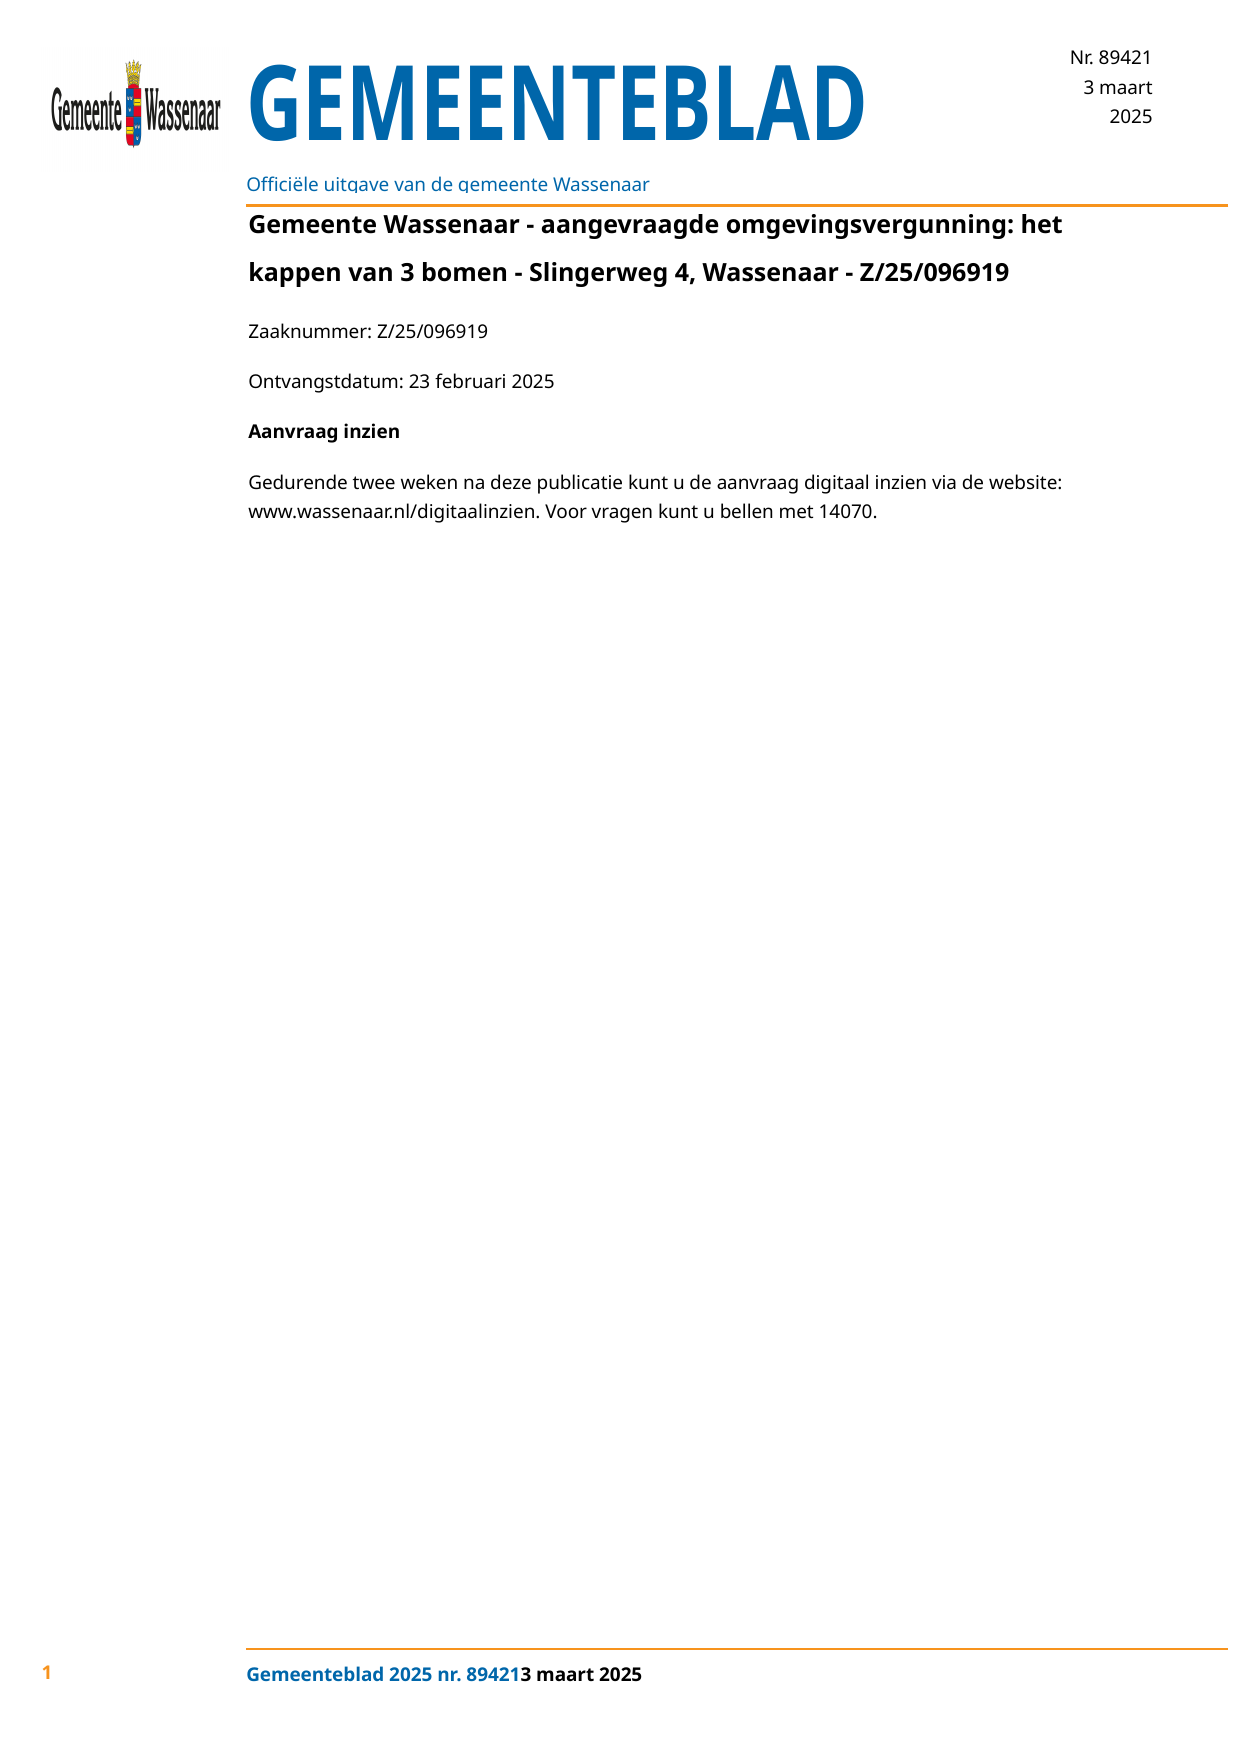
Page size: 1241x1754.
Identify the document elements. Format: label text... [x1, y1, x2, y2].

text Zaaknummer: Z/25/096919 [248, 318, 1152, 344]
text Ontvangstdatum: 23 februari 2025 [248, 368, 1152, 394]
text Aanvraag inzien [248, 419, 1152, 444]
picture [41, 47, 231, 172]
text Gemeente Wassenaar - aangevraagde omgevingsvergunning: het kappen van 3 bomen - Slingerweg 4, Wassenaar - Z/25/096919 [248, 207, 1152, 288]
text Gedurende twee weken na deze publicatie kunt u de aanvraag digitaal inzien via de website: www.wassenaar.nl/digitaalinzien. Voor vragen kunt u bellen met 14070. [248, 469, 1152, 524]
